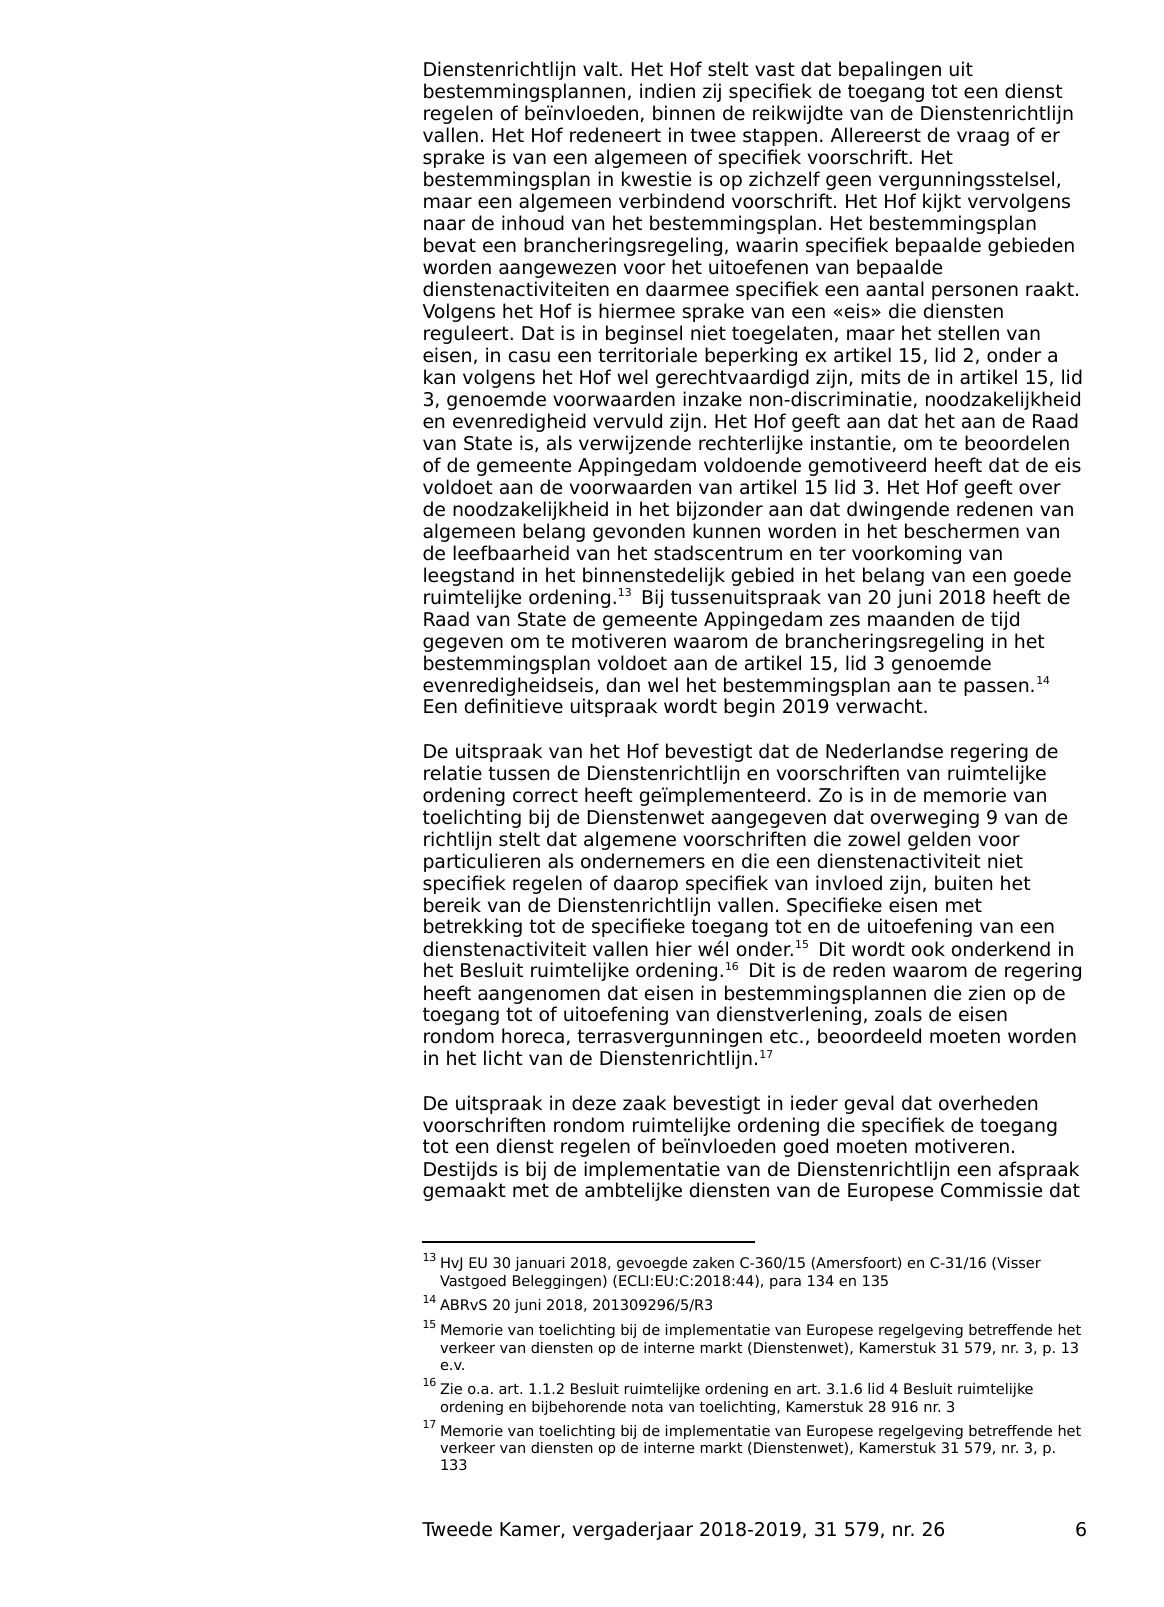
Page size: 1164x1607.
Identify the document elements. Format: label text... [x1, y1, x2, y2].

text Zie o.a. art. 1.1.2 Besluit ruimtelijke ordening en art. 3.1.6 lid 4 Besluit ruimtelijke ordening en bijbehorende nota van toelichting, Kamerstuk 28 916 nr. 3 [422, 1377, 1087, 1416]
text De uitspraak van het Hof bevestigt dat de Nederlandse regering de relatie tussen de Dienstenrichtlijn en voorschriften van ruimtelijke ordening correct heeft geïmplementeerd. Zo is in de memorie van toelichting bij de Dienstenwet aangegeven dat overweging 9 van de richtlijn stelt dat algemene voorschriften die zowel gelden voor particulieren als ondernemers en die een dienstenactiviteit niet specifiek regelen of daarop specifiek van invloed zijn, buiten het bereik van de Dienstenrichtlijn vallen. Specifieke eisen met betrekking tot de specifieke toegang tot en de uitoefening van een dienstenactiviteit vallen hier wél onder. Dit wordt ook onderkend in het Besluit ruimtelijke ordening. Dit is de reden waarom de regering heeft aangenomen dat eisen in bestemmingsplannen die zien op de toegang tot of uitoefening van dienstverlening, zoals de eisen rondom horeca, terrasvergunningen etc., beoordeeld moeten worden in het licht van de Dienstenrichtlijn. [422, 741, 1087, 1070]
text Memorie van toelichting bij de implementatie van Europese regelgeving betreffende het verkeer van diensten op de interne markt (Dienstenwet), Kamerstuk 31 579, nr. 3, p. 13 e.v. [422, 1318, 1087, 1374]
text Memorie van toelichting bij de implementatie van Europese regelgeving betreffende het verkeer van diensten op de interne markt (Dienstenwet), Kamerstuk 31 579, nr. 3, p. 133 [422, 1418, 1087, 1474]
text Dienstenrichtlijn valt. Het Hof stelt vast dat bepalingen uit bestemmingsplannen, indien zij specifiek de toegang tot een dienst regelen of beïnvloeden, binnen de reikwijdte van de Dienstenrichtlijn vallen. Het Hof redeneert in twee stappen. Allereerst de vraag of er sprake is van een algemeen of specifiek voorschrift. Het bestemmingsplan in kwestie is op zichzelf geen vergunningsstelsel, maar een algemeen verbindend voorschrift. Het Hof kijkt vervolgens naar de inhoud van het bestemmingsplan. Het bestemmingsplan bevat een brancheringsregeling, waarin specifiek bepaalde gebieden worden aangewezen voor het uitoefenen van bepaalde dienstenactiviteiten en daarmee specifiek een aantal personen raakt. Volgens het Hof is hiermee sprake van een «eis» die diensten reguleert. Dat is in beginsel niet toegelaten, maar het stellen van eisen, in casu een territoriale beperking ex artikel 15, lid 2, onder a kan volgens het Hof wel gerechtvaardigd zijn, mits de in artikel 15, lid 3, genoemde voorwaarden inzake non-discriminatie, noodzakelijkheid en evenredigheid vervuld zijn. Het Hof geeft aan dat het aan de Raad van State is, als verwijzende rechterlijke instantie, om te beoordelen of de gemeente Appingedam voldoende gemotiveerd heeft dat de eis voldoet aan de voorwaarden van artikel 15 lid 3. Het Hof geeft over de noodzakelijkheid in het bijzonder aan dat dwingende redenen van algemeen belang gevonden kunnen worden in het beschermen van de leefbaarheid van het stadscentrum en ter voorkoming van leegstand in het binnenstedelijk gebied in het belang van een goede ruimtelijke ordening. Bij tussenuitspraak van 20 juni 2018 heeft de Raad van State de gemeente Appingedam zes maanden de tijd gegeven om te motiveren waarom de brancheringsregeling in het bestemmingsplan voldoet aan de artikel 15, lid 3 genoemde evenredigheidseis, dan wel het bestemmingsplan aan te passen. Een definitieve uitspraak wordt begin 2019 verwacht. [422, 59, 1087, 718]
text HvJ EU 30 januari 2018, gevoegde zaken C-360/15 (Amersfoort) en C-31/16 (Visser Vastgoed Beleggingen) (ECLI:EU:C:2018:44), para 134 en 135 [422, 1251, 1087, 1290]
text De uitspraak in deze zaak bevestigt in ieder geval dat overheden voorschriften rondom ruimtelijke ordening die specifiek de toegang tot een dienst regelen of beïnvloeden goed moeten motiveren. Destijds is bij de implementatie van de Dienstenrichtlijn een afspraak gemaakt met de ambtelijke diensten van de Europese Commissie dat [422, 1092, 1087, 1202]
text ABRvS 20 juni 2018, 201309296/5/R3 [422, 1293, 1087, 1315]
